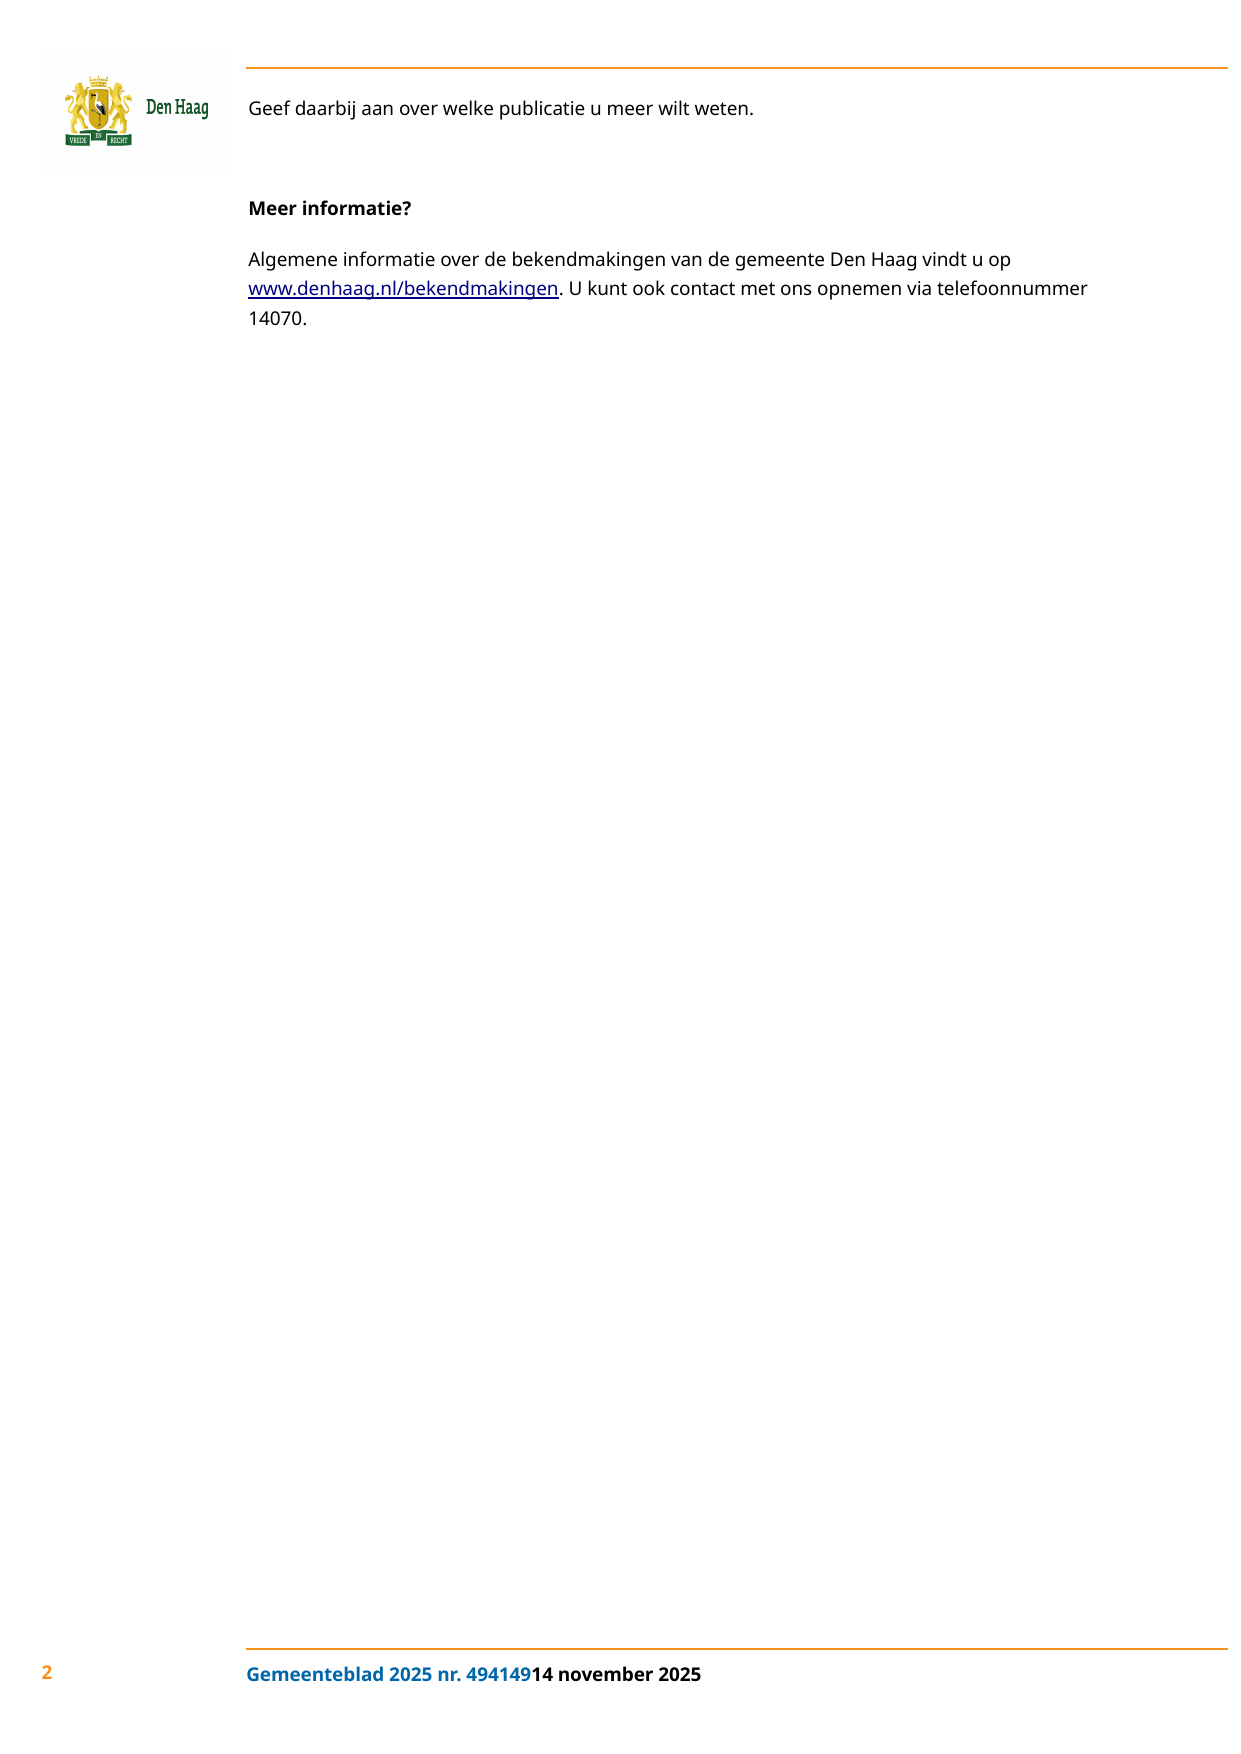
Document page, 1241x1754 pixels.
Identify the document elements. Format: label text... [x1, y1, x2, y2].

text Geef daarbij aan over welke publicatie u meer wilt weten. [248, 95, 1152, 121]
text Meer informatie? [248, 196, 1152, 221]
text Algemene informatie over de bekendmakingen van de gemeente Den Haag vindt u op www.denhaag.nl/bekendmakingen. U kunt ook contact met ons opnemen via telefoonnummer 14070. [248, 246, 1152, 331]
picture [41, 47, 231, 172]
